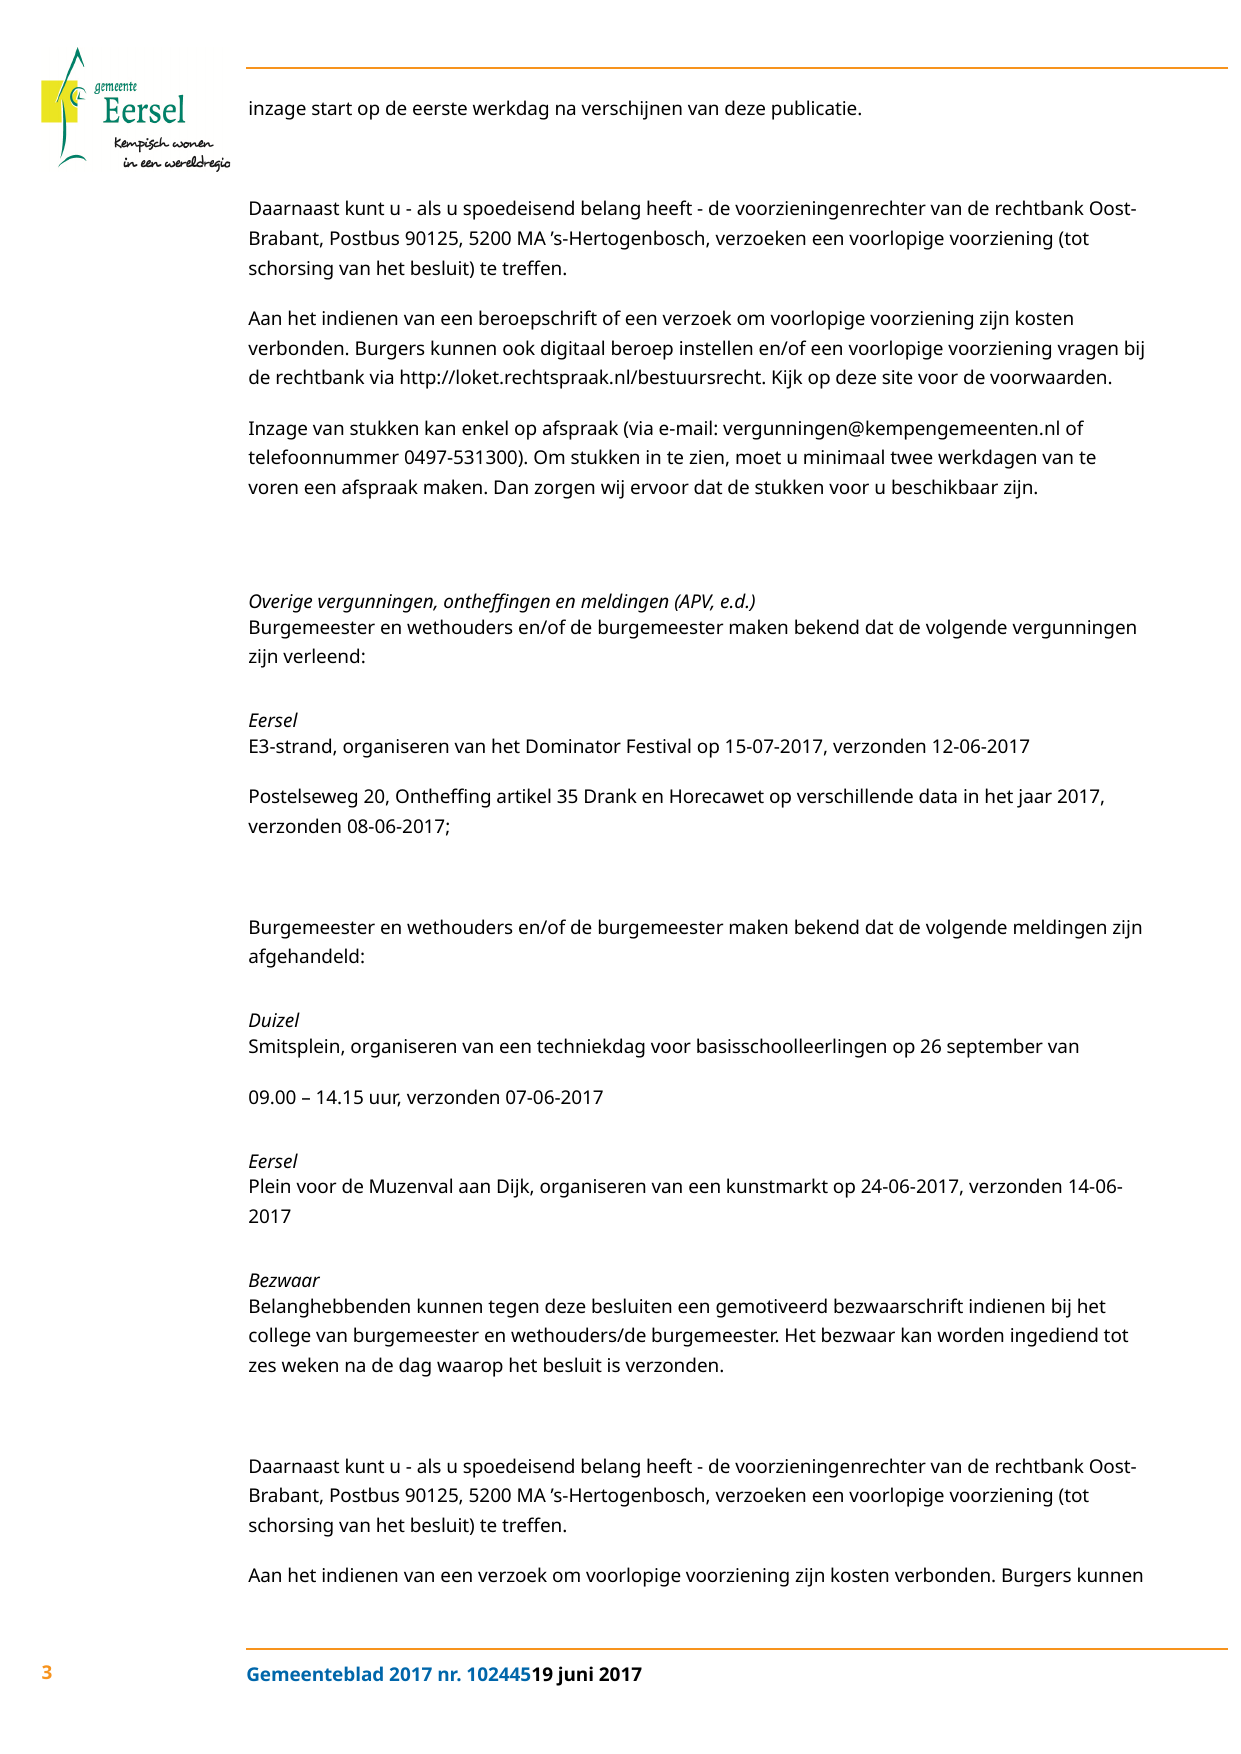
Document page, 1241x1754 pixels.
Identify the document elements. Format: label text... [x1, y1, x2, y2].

text E3-strand, organiseren van het Dominator Festival op 15-07-2017, verzonden 12-06-2017 [248, 733, 1152, 759]
text Duizel [248, 1008, 1152, 1033]
text Postelseweg 20, Ontheffing artikel 35 Drank en Horecawet op verschillende data in het jaar 2017, verzonden 08-06-2017; [248, 784, 1152, 839]
text Aan het indienen van een beroepschrift of een verzoek om voorlopige voorziening zijn kosten verbonden. Burgers kunnen ook digitaal beroep instellen en/of een voorlopige voorziening vragen bij de rechtbank via http://loket.rechtspraak.nl/bestuursrecht. Kijk op deze site voor de voorwaarden. [248, 305, 1152, 390]
text Eersel [248, 708, 1152, 733]
text Smitsplein, organiseren van een techniekdag voor basisschoolleerlingen op 26 september van [248, 1033, 1152, 1059]
text Overige vergunningen, ontheffingen en meldingen (APV, e.d.) [248, 588, 1152, 614]
text Eersel [248, 1148, 1152, 1173]
text Daarnaast kunt u - als u spoedeisend belang heeft - de voorzieningenrechter van de rechtbank Oost-Brabant, Postbus 90125, 5200 MA ’s-Hertogenbosch, verzoeken een voorlopige voorziening (tot schorsing van het besluit) te treffen. [248, 1453, 1152, 1538]
picture [41, 47, 231, 172]
text Burgemeester en wethouders en/of de burgemeester maken bekend dat de volgende meldingen zijn afgehandeld: [248, 914, 1152, 969]
text Bezwaar [248, 1267, 1152, 1293]
text Plein voor de Muzenval aan Dijk, organiseren van een kunstmarkt op 24-06-2017, verzonden 14-06-2017 [248, 1173, 1152, 1229]
text Burgemeester en wethouders en/of de burgemeester maken bekend dat de volgende vergunningen zijn verleend: [248, 614, 1152, 669]
text Daarnaast kunt u - als u spoedeisend belang heeft - de voorzieningenrechter van de rechtbank Oost-Brabant, Postbus 90125, 5200 MA ’s-Hertogenbosch, verzoeken een voorlopige voorziening (tot schorsing van het besluit) te treffen. [248, 196, 1152, 281]
text inzage start op de eerste werkdag na verschijnen van deze publicatie. [248, 95, 1152, 121]
text Aan het indienen van een verzoek om voorlopige voorziening zijn kosten verbonden. Burgers kunnen [248, 1562, 1152, 1588]
text 09.00 – 14.15 uur, verzonden 07-06-2017 [248, 1084, 1152, 1109]
text Inzage van stukken kan enkel op afspraak (via e-mail: vergunningen@kempengemeenten.nl of telefoonnummer 0497-531300). Om stukken in te zien, moet u minimaal twee werkdagen van te voren een afspraak maken. Dan zorgen wij ervoor dat de stukken voor u beschikbaar zijn. [248, 415, 1152, 500]
text Belanghebbenden kunnen tegen deze besluiten een gemotiveerd bezwaarschrift indienen bij het college van burgemeester en wethouders/de burgemeester. Het bezwaar kan worden ingediend tot zes weken na de dag waarop het besluit is verzonden. [248, 1293, 1152, 1378]
